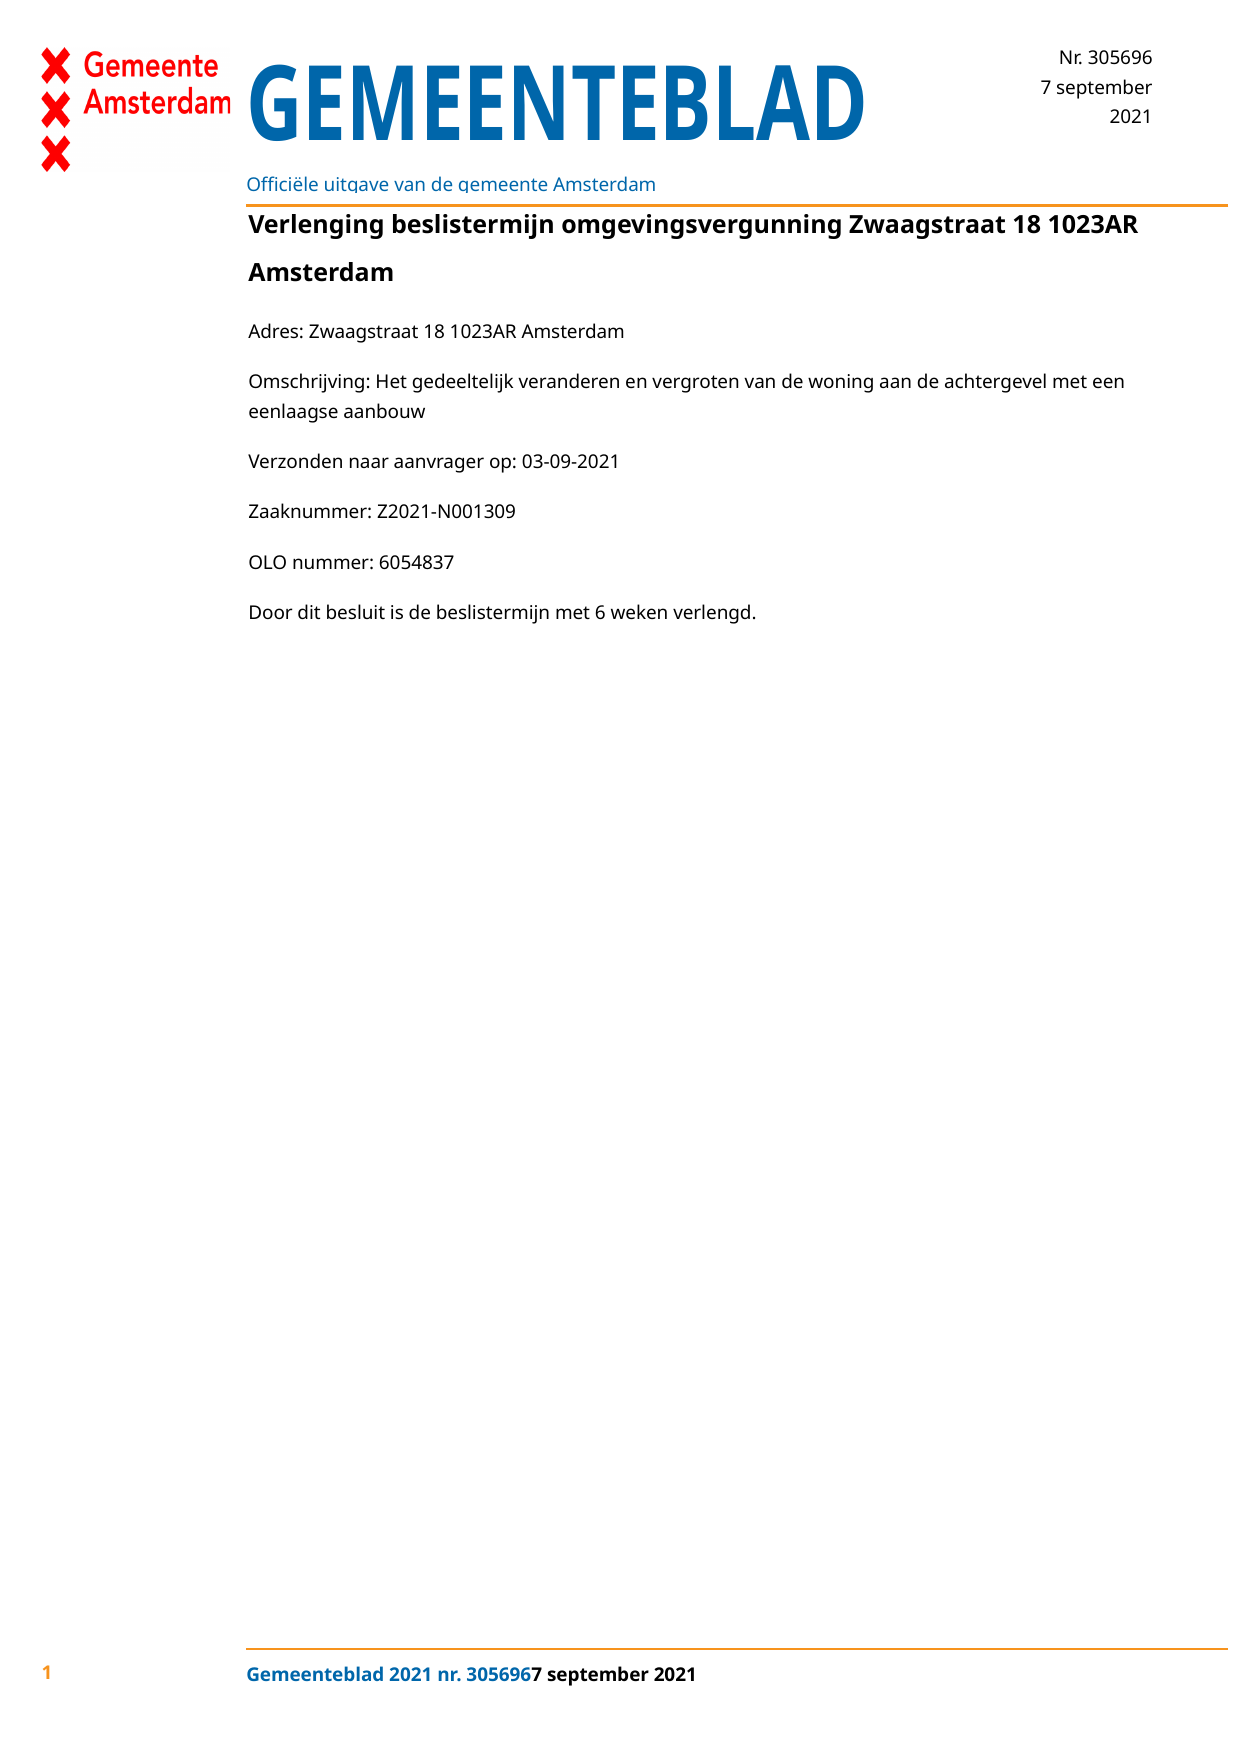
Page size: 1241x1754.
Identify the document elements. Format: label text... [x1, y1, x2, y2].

text Zaaknummer: Z2021-N001309 [248, 499, 1152, 524]
text Verlenging beslistermijn omgevingsvergunning Zwaagstraat 18 1023AR Amsterdam [248, 207, 1152, 288]
text OLO nummer: 6054837 [248, 549, 1152, 575]
text Door dit besluit is de beslistermijn met 6 weken verlengd. [248, 599, 1152, 625]
text Verzonden naar aanvrager op: 03-09-2021 [248, 448, 1152, 474]
text Adres: Zwaagstraat 18 1023AR Amsterdam [248, 318, 1152, 344]
picture [41, 47, 231, 172]
text Omschrijving: Het gedeeltelijk veranderen en vergroten van de woning aan de achtergevel met een eenlaagse aanbouw [248, 368, 1152, 424]
